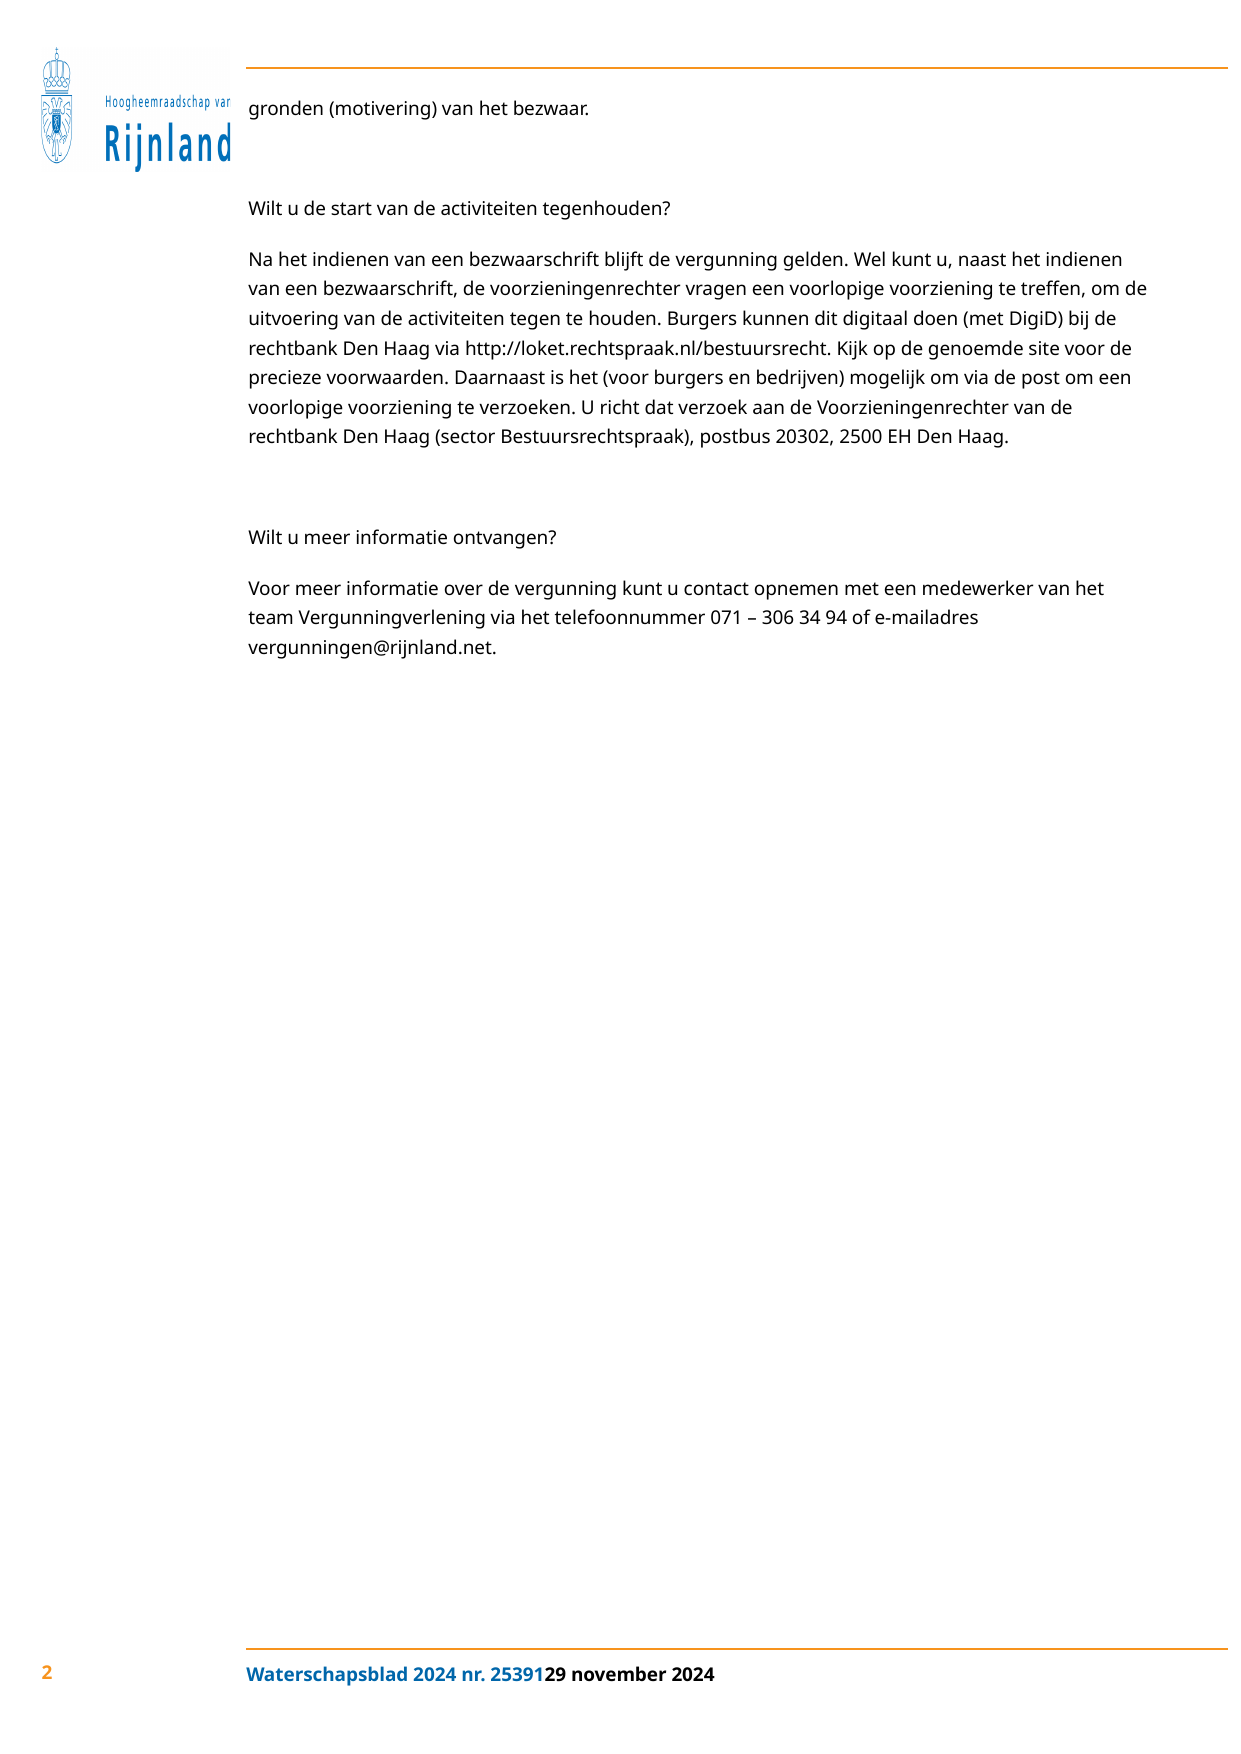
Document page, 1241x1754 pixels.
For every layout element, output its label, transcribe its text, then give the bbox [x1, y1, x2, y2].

text gronden (motivering) van het bezwaar. [248, 95, 1152, 121]
text Wilt u meer informatie ontvangen? [248, 524, 1152, 550]
text Na het indienen van een bezwaarschrift blijft de vergunning gelden. Wel kunt u, naast het indienen van een bezwaarschrift, de voorzieningenrechter vragen een voorlopige voorziening te treffen, om de uitvoering van de activiteiten tegen te houden. Burgers kunnen dit digitaal doen (met DigiD) bij de rechtbank Den Haag via http://loket.rechtspraak.nl/bestuursrecht. Kijk op de genoemde site voor de precieze voorwaarden. Daarnaast is het (voor burgers en bedrijven) mogelijk om via de post om een voorlopige voorziening te verzoeken. U richt dat verzoek aan de Voorzieningenrechter van de rechtbank Den Haag (sector Bestuursrechtspraak), postbus 20302, 2500 EH Den Haag. [248, 246, 1152, 449]
picture [41, 47, 231, 172]
text Wilt u de start van de activiteiten tegenhouden? [248, 196, 1152, 221]
text Voor meer informatie over de vergunning kunt u contact opnemen met een medewerker van het team Vergunningverlening via het telefoonnummer 071 – 306 34 94 of e-mailadres vergunningen@rijnland.net. [248, 575, 1152, 660]
